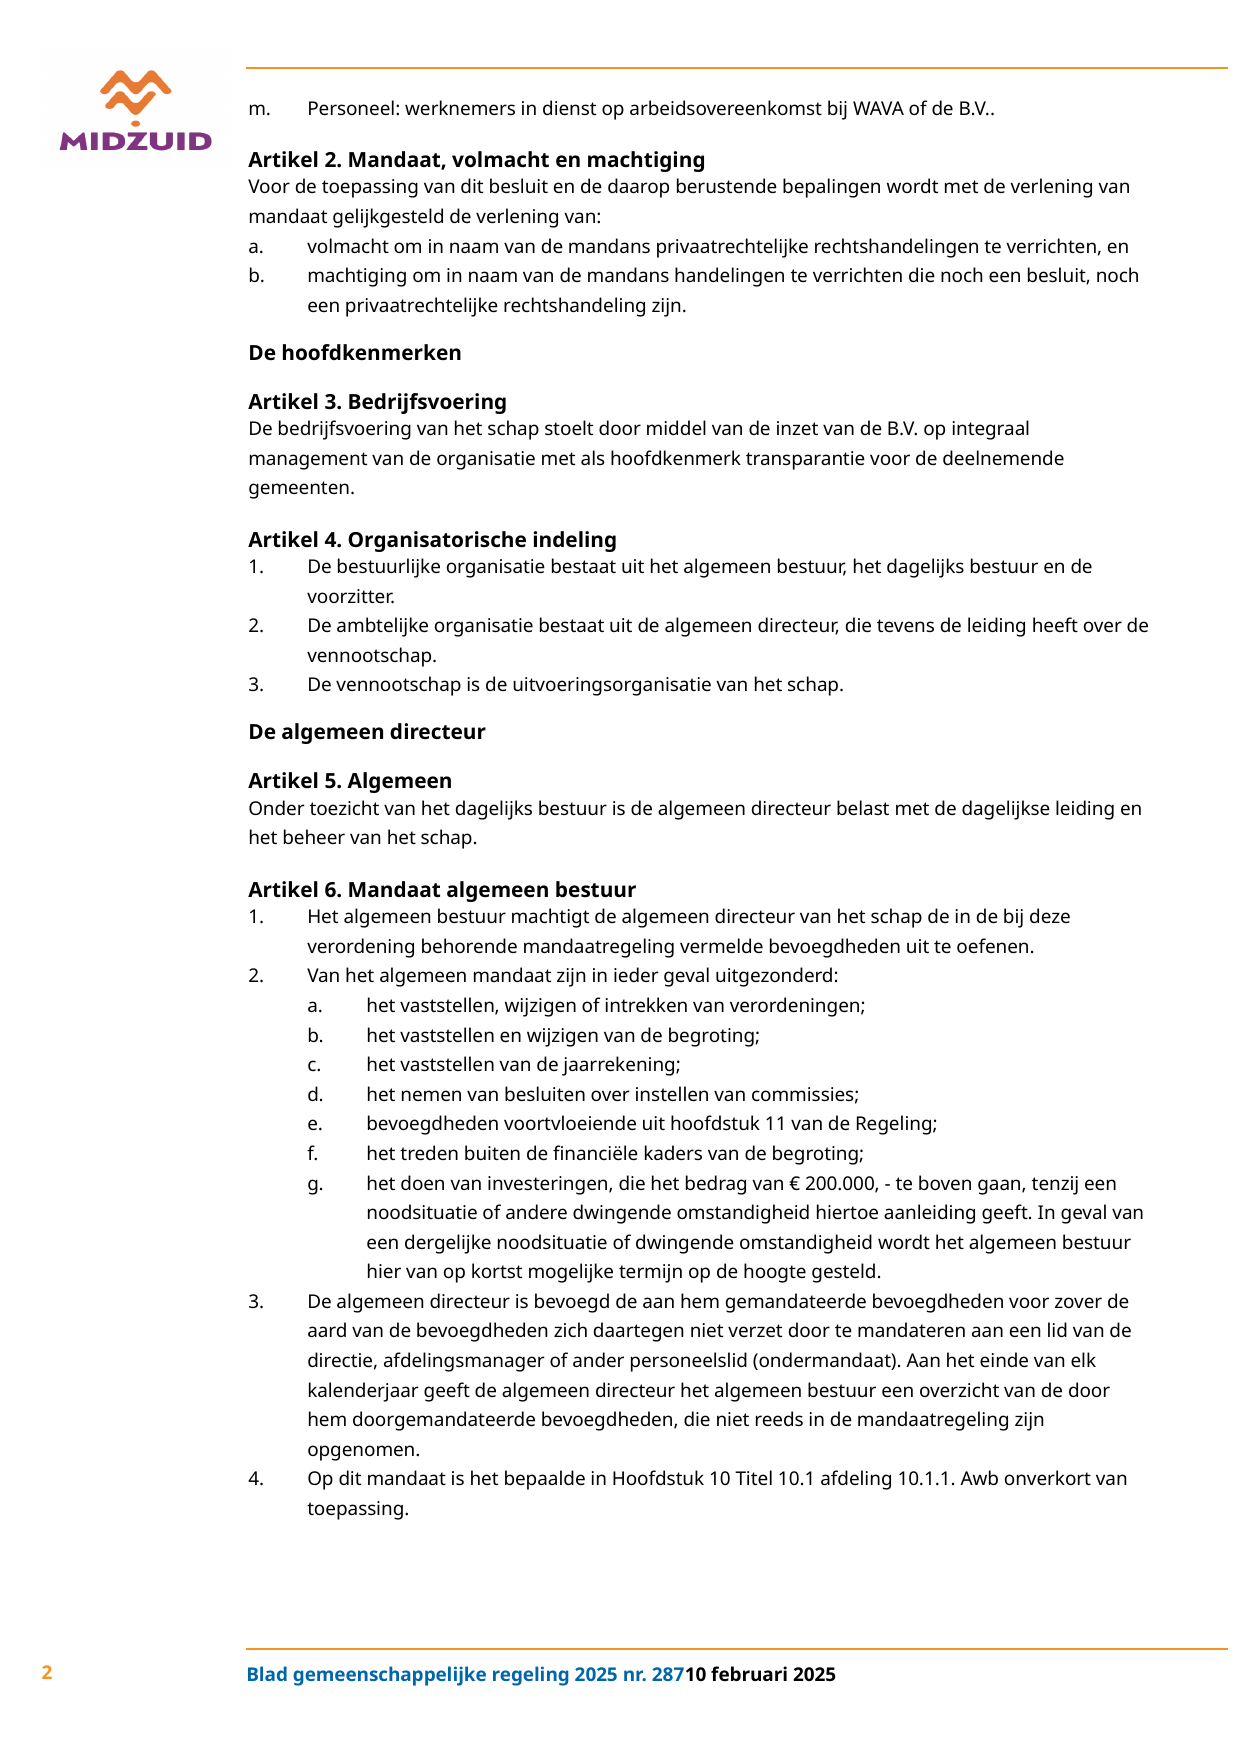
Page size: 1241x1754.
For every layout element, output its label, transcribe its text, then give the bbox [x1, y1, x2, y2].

list Van het algemeen mandaat zijn in ieder geval uitgezonderd: [248, 963, 1152, 988]
picture [41, 47, 231, 172]
list De bestuurlijke organisatie bestaat uit het algemeen bestuur, het dagelijks bestuur en de voorzitter. [248, 553, 1152, 609]
text Onder toezicht van het dagelijks bestuur is de algemeen directeur belast met de dagelijkse leiding en het beheer van het schap. [248, 795, 1152, 850]
list het vaststellen, wijzigen of intrekken van verordeningen; [307, 992, 1152, 1018]
list het treden buiten de financiële kaders van de begroting; [307, 1140, 1152, 1166]
list Op dit mandaat is het bepaalde in Hoofdstuk 10 Titel 10.1 afdeling 10.1.1. Awb onverkort van toepassing. [248, 1466, 1152, 1521]
text Artikel 3. Bedrijfsvoering [248, 387, 1152, 415]
list machtiging om in naam van de mandans handelingen te verrichten die noch een besluit, noch een privaatrechtelijke rechtshandeling zijn. [248, 262, 1152, 318]
list De vennootschap is de uitvoeringsorganisatie van het schap. [248, 672, 1152, 697]
list Personeel: werknemers in dienst op arbeidsovereenkomst bij WAVA of de B.V.. [248, 95, 1152, 121]
list het vaststellen en wijzigen van de begroting; [307, 1022, 1152, 1047]
text Voor de toepassing van dit besluit en de daarop berustende bepalingen wordt met de verlening van mandaat gelijkgesteld de verlening van: [248, 174, 1152, 229]
text De hoofdkenmerken [248, 338, 1152, 366]
list De ambtelijke organisatie bestaat uit de algemeen directeur, die tevens de leiding heeft over de vennootschap. [248, 612, 1152, 668]
list het nemen van besluiten over instellen van commissies; [307, 1081, 1152, 1107]
list volmacht om in naam van de mandans privaatrechtelijke rechtshandelingen te verrichten, en [248, 233, 1152, 258]
text Artikel 4. Organisatorische indeling [248, 525, 1152, 553]
list het vaststellen van de jaarrekening; [307, 1051, 1152, 1077]
list De algemeen directeur is bevoegd de aan hem gemandateerde bevoegdheden voor zover de aard van de bevoegdheden zich daartegen niet verzet door te mandateren aan een lid van de directie, afdelingsmanager of ander personeelslid (ondermandaat). Aan het einde van elk kalenderjaar geeft de algemeen directeur het algemeen bestuur een overzicht van de door hem doorgemandateerde bevoegdheden, die niet reeds in de mandaatregeling zijn opgenomen. [248, 1288, 1152, 1462]
list bevoegdheden voortvloeiende uit hoofdstuk 11 van de Regeling; [307, 1111, 1152, 1136]
text De bedrijfsvoering van het schap stoelt door middel van de inzet van de B.V. op integraal management van de organisatie met als hoofdkenmerk transparantie voor de deelnemende gemeenten. [248, 415, 1152, 500]
text Artikel 2. Mandaat, volmacht en machtiging [248, 145, 1152, 174]
text De algemeen directeur [248, 717, 1152, 746]
list het doen van investeringen, die het bedrag van € 200.000, - te boven gaan, tenzij een noodsituatie of andere dwingende omstandigheid hiertoe aanleiding geeft. In geval van een dergelijke noodsituatie of dwingende omstandigheid wordt het algemeen bestuur hier van op kortst mogelijke termijn op de hoogte gesteld. [307, 1170, 1152, 1284]
text Artikel 6. Mandaat algemeen bestuur [248, 875, 1152, 903]
list Het algemeen bestuur machtigt de algemeen directeur van het schap de in de bij deze verordening behorende mandaatregeling vermelde bevoegdheden uit te oefenen. [248, 903, 1152, 959]
text Artikel 5. Algemeen [248, 767, 1152, 795]
